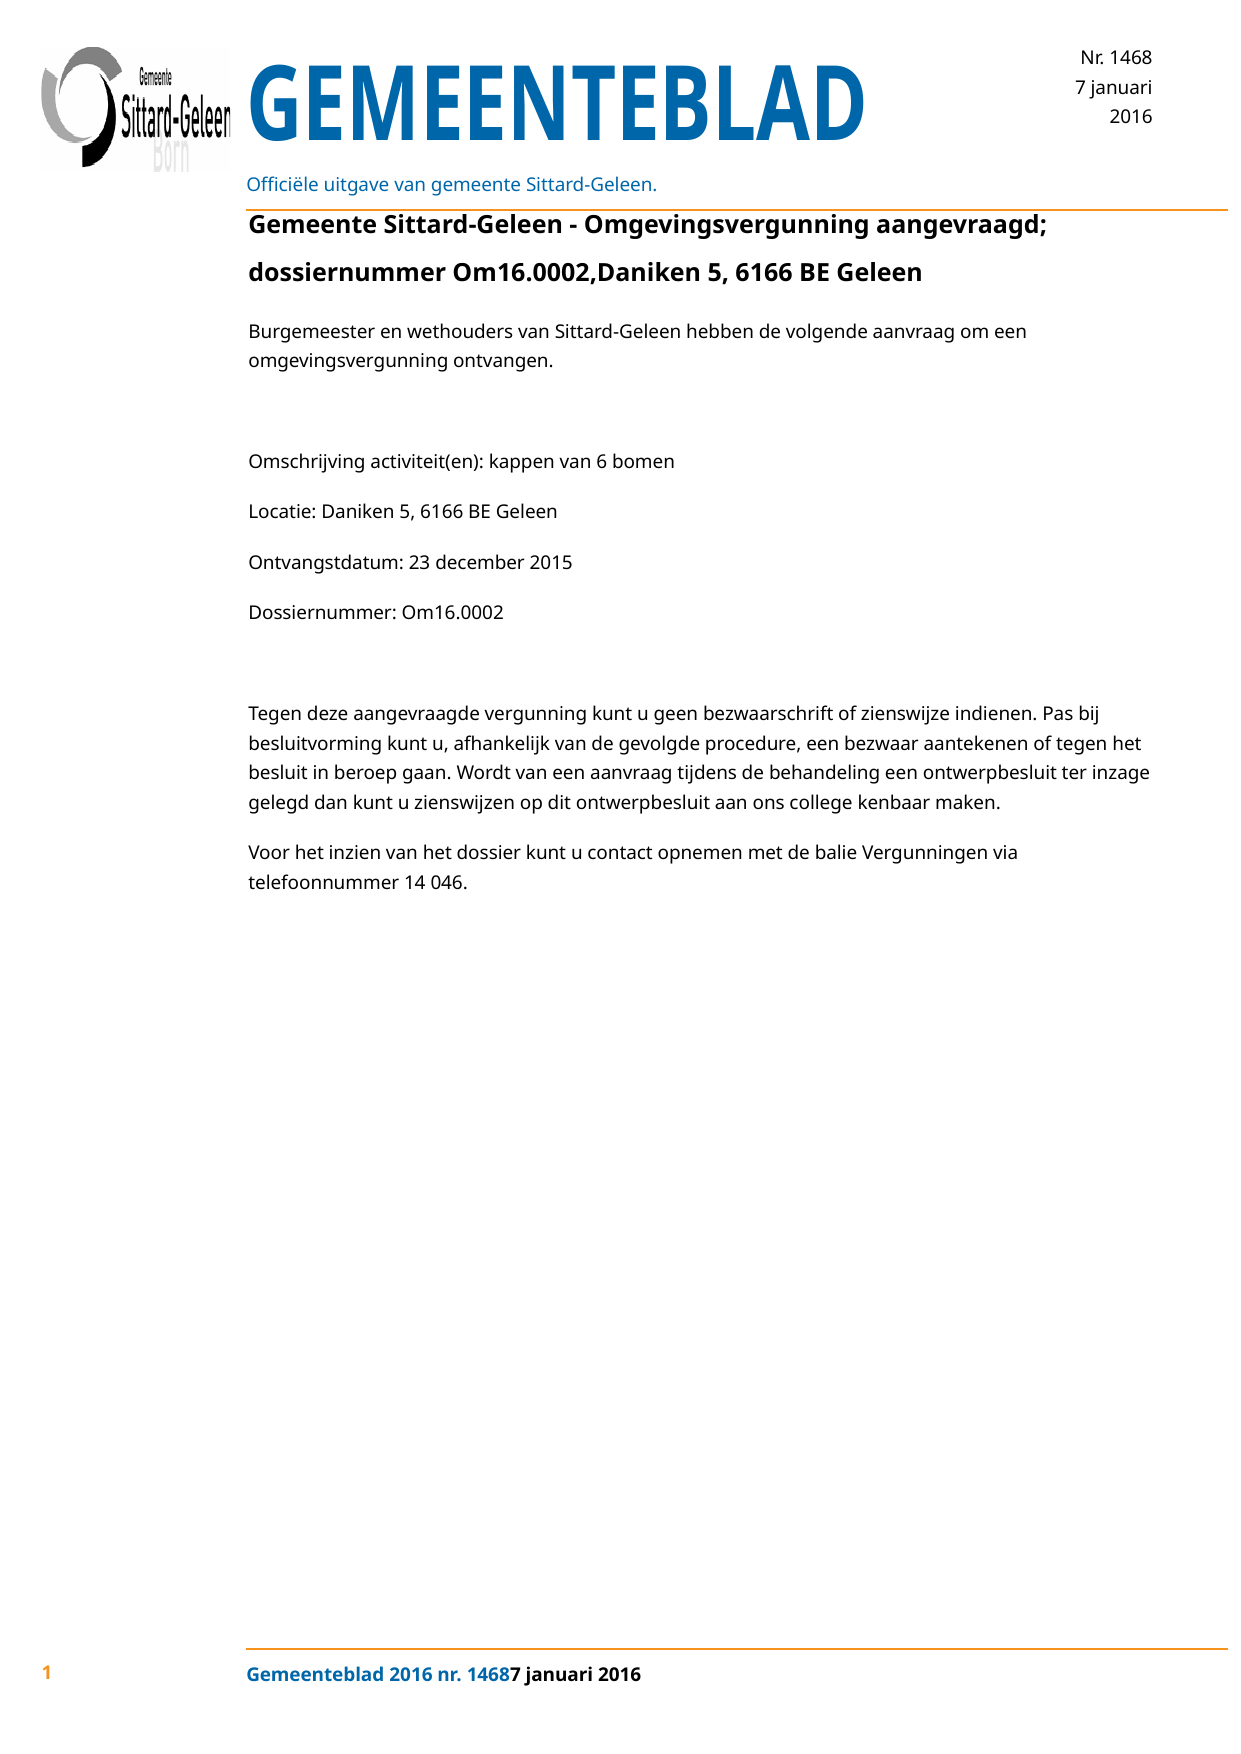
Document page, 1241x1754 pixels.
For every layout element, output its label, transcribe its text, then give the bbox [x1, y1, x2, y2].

text Voor het inzien van het dossier kunt u contact opnemen met de balie Vergunningen via telefoonnummer 14 046. [248, 839, 1152, 895]
text Omschrijving activiteit(en): kappen van 6 bomen [248, 448, 1152, 474]
text Burgemeester en wethouders van Sittard-Geleen hebben de volgende aanvraag om een omgevingsvergunning ontvangen. [248, 318, 1152, 373]
text Gemeente Sittard-Geleen - Omgevingsvergunning aangevraagd; dossiernummer Om16.0002,Daniken 5, 6166 BE Geleen [248, 211, 1152, 288]
text Tegen deze aangevraagde vergunning kunt u geen bezwaarschrift of zienswijze indienen. Pas bij besluitvorming kunt u, afhankelijk van de gevolgde procedure, een bezwaar aantekenen of tegen het besluit in beroep gaan. Wordt van een aanvraag tijdens de behandeling een ontwerpbesluit ter inzage gelegd dan kunt u zienswijzen op dit ontwerpbesluit aan ons college kenbaar maken. [248, 700, 1152, 815]
text Ontvangstdatum: 23 december 2015 [248, 549, 1152, 575]
picture [41, 47, 231, 172]
text Dossiernummer: Om16.0002 [248, 599, 1152, 625]
text Locatie: Daniken 5, 6166 BE Geleen [248, 499, 1152, 524]
